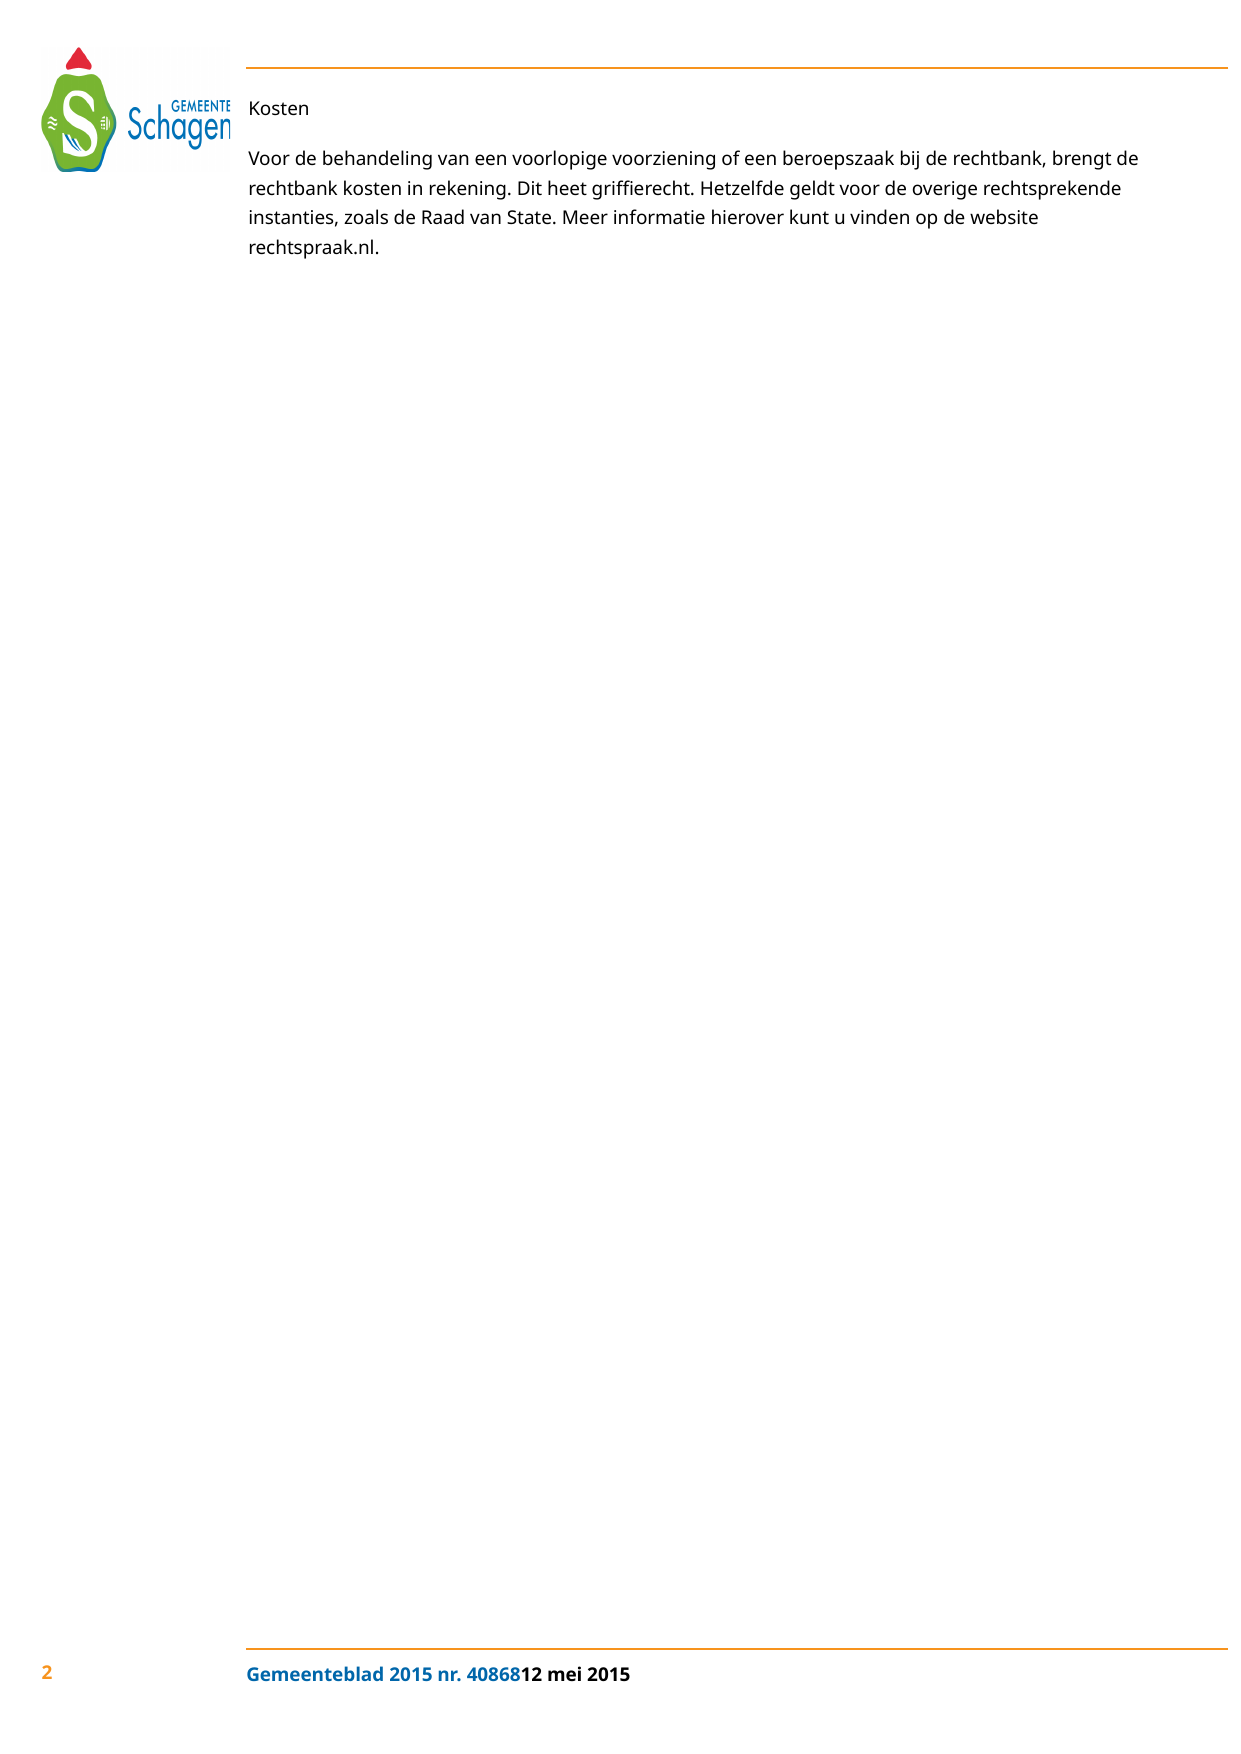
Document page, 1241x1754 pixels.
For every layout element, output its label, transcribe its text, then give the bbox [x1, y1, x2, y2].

text Kosten [248, 95, 1152, 121]
picture [41, 47, 231, 172]
text Voor de behandeling van een voorlopige voorziening of een beroepszaak bij de rechtbank, brengt de rechtbank kosten in rekening. Dit heet griffierecht. Hetzelfde geldt voor de overige rechtsprekende instanties, zoals de Raad van State. Meer informatie hierover kunt u vinden op de website rechtspraak.nl. [248, 145, 1152, 260]
